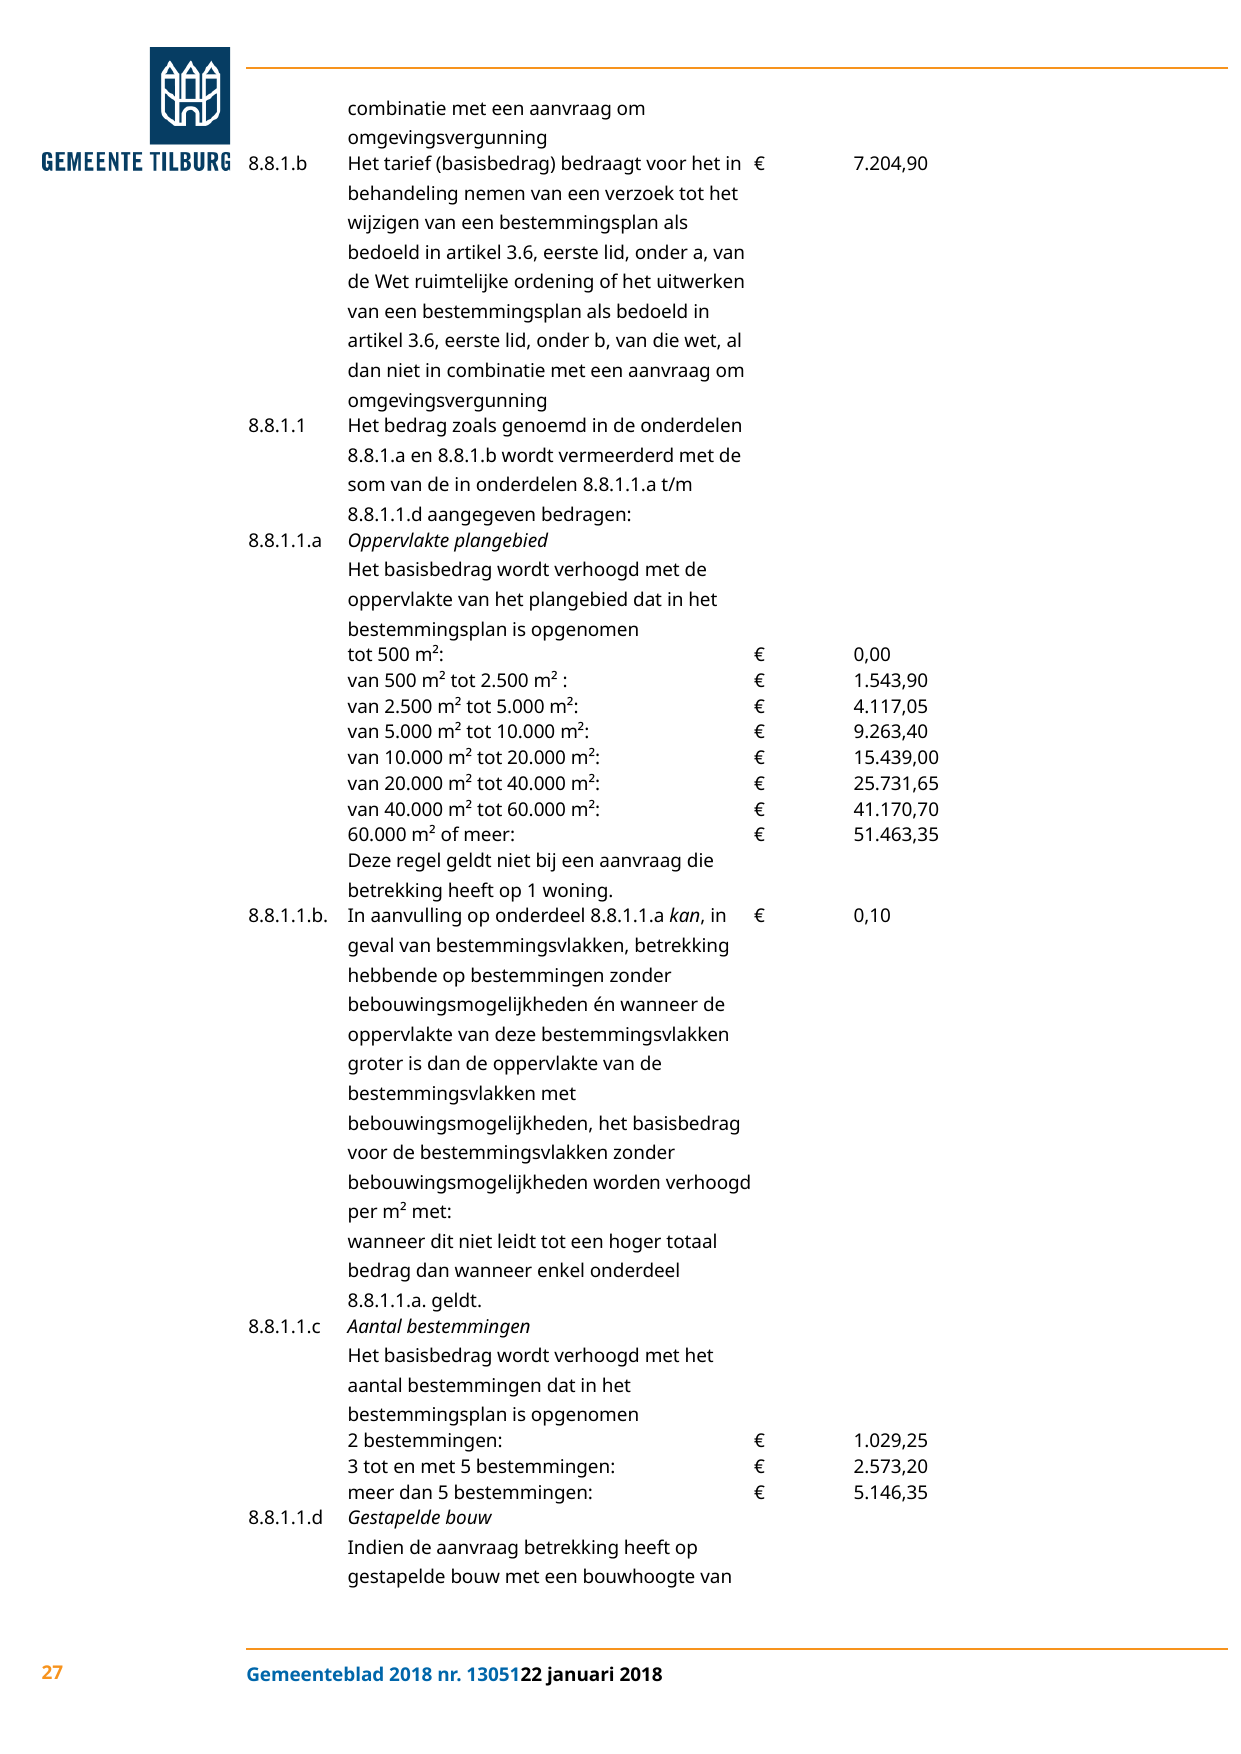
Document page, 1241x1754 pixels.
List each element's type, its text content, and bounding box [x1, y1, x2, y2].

table_cell van 5.000 m² tot 10.000 m²: [348, 719, 754, 744]
table_cell 60.000 m² of meer: [348, 822, 754, 847]
table_cell [754, 527, 853, 641]
table_cell meer dan 5 bestemmingen: [348, 1479, 754, 1504]
table_cell [754, 847, 853, 903]
table_cell [248, 667, 347, 693]
table_cell Gestapelde bouw Indien de aanvraag betrekking heeft op gestapelde bouw met een bouwhoogte van [348, 1505, 754, 1589]
table_cell € [754, 1453, 853, 1479]
table_cell 1.029,25 [853, 1428, 1052, 1453]
table_cell [754, 1313, 853, 1427]
table_cell 0,00 [853, 641, 1052, 667]
table_cell [248, 1453, 347, 1479]
table_cell [248, 95, 347, 150]
table_cell 8.8.1.1.a [248, 527, 347, 641]
table_cell 0,10 [853, 903, 1052, 1313]
table_cell 5.146,35 [853, 1479, 1052, 1504]
table_cell Het tarief (basisbedrag) bedraagt voor het in behandeling nemen van een verzoek tot het wijzigen van een bestemmingsplan als bedoeld in artikel 3.6, eerste lid, onder a, van de Wet ruimtelijke ordening of het uitwerken van een bestemmingsplan als bedoeld in artikel 3.6, eerste lid, onder b, van die wet, al dan niet in combinatie met een aanvraag om omgevingsvergunning [348, 150, 754, 412]
table_cell [248, 847, 347, 903]
table_cell [248, 1428, 347, 1453]
table_cell Aantal bestemmingen Het basisbedrag wordt verhoogd met het aantal bestemmingen dat in het bestemmingsplan is opgenomen [348, 1313, 754, 1427]
table_cell van 40.000 m² tot 60.000 m²: [348, 796, 754, 822]
table_cell € [754, 719, 853, 744]
table_cell 15.439,00 [853, 744, 1052, 770]
table_cell van 500 m² tot 2.500 m² : [348, 667, 754, 693]
table_cell tot 500 m²: [348, 641, 754, 667]
table_cell 8.8.1.1.d [248, 1505, 347, 1589]
table_cell van 20.000 m² tot 40.000 m²: [348, 770, 754, 796]
table_cell [248, 1479, 347, 1504]
table_cell [248, 744, 347, 770]
table_cell 8.8.1.b [248, 150, 347, 412]
table_cell van 10.000 m² tot 20.000 m²: [348, 744, 754, 770]
table_cell 3 tot en met 5 bestemmingen: [348, 1453, 754, 1479]
table_cell 25.731,65 [853, 770, 1052, 796]
table_cell [754, 1505, 853, 1589]
table_cell € [754, 1479, 853, 1504]
table_cell 1.543,90 [853, 667, 1052, 693]
table_cell In aanvulling op onderdeel 8.8.1.1.a kan, in geval van bestemmingsvlakken, betrekking hebbende op bestemmingen zonder bebouwingsmogelijkheden én wanneer de oppervlakte van deze bestemmingsvlakken groter is dan de oppervlakte van de bestemmingsvlakken met bebouwingsmogelijkheden, het basisbedrag voor de bestemmingsvlakken zonder bebouwingsmogelijkheden worden verhoogd per m² met: wanneer dit niet leidt tot een hoger totaal bedrag dan wanneer enkel onderdeel 8.8.1.1.a. geldt. [348, 903, 754, 1313]
table_cell [248, 822, 347, 847]
table_cell 7.204,90 [853, 150, 1052, 412]
table_cell 4.117,05 [853, 693, 1052, 719]
table_cell € [754, 693, 853, 719]
table_cell 9.263,40 [853, 719, 1052, 744]
table_cell [853, 527, 1052, 641]
table_cell Het bedrag zoals genoemd in de onderdelen 8.8.1.a en 8.8.1.b wordt vermeerderd met de som van de in onderdelen 8.8.1.1.a t/m 8.8.1.1.d aangegeven bedragen: [348, 413, 754, 527]
table_cell [853, 413, 1052, 527]
table_cell 2 bestemmingen: [348, 1428, 754, 1453]
table_cell [754, 413, 853, 527]
table_cell van 2.500 m² tot 5.000 m²: [348, 693, 754, 719]
table_cell [853, 1505, 1052, 1589]
table_cell [248, 719, 347, 744]
table_cell Deze regel geldt niet bij een aanvraag die betrekking heeft op 1 woning. [348, 847, 754, 903]
table_cell 41.170,70 [853, 796, 1052, 822]
table_cell [248, 770, 347, 796]
table_cell € [754, 796, 853, 822]
table_cell [853, 847, 1052, 903]
table_cell 8.8.1.1.b. [248, 903, 347, 1313]
table_cell combinatie met een aanvraag om omgevingsvergunning [348, 95, 754, 150]
table_cell € [754, 667, 853, 693]
table_cell [248, 693, 347, 719]
table_cell Oppervlakte plangebied Het basisbedrag wordt verhoogd met de oppervlakte van het plangebied dat in het bestemmingsplan is opgenomen [348, 527, 754, 641]
table_cell € [754, 744, 853, 770]
table_cell 8.8.1.1 [248, 413, 347, 527]
table_cell [853, 1313, 1052, 1427]
table_cell [248, 796, 347, 822]
table_cell € [754, 641, 853, 667]
table_cell 51.463,35 [853, 822, 1052, 847]
table_cell € [754, 1428, 853, 1453]
table_cell 8.8.1.1.c [248, 1313, 347, 1427]
picture [41, 47, 231, 172]
table_cell € [754, 903, 853, 1313]
table_cell 2.573,20 [853, 1453, 1052, 1479]
table_cell € [754, 770, 853, 796]
table_cell [754, 95, 853, 150]
table_cell [853, 95, 1052, 150]
table_cell [248, 641, 347, 667]
table_cell € [754, 822, 853, 847]
table_cell € [754, 150, 853, 412]
